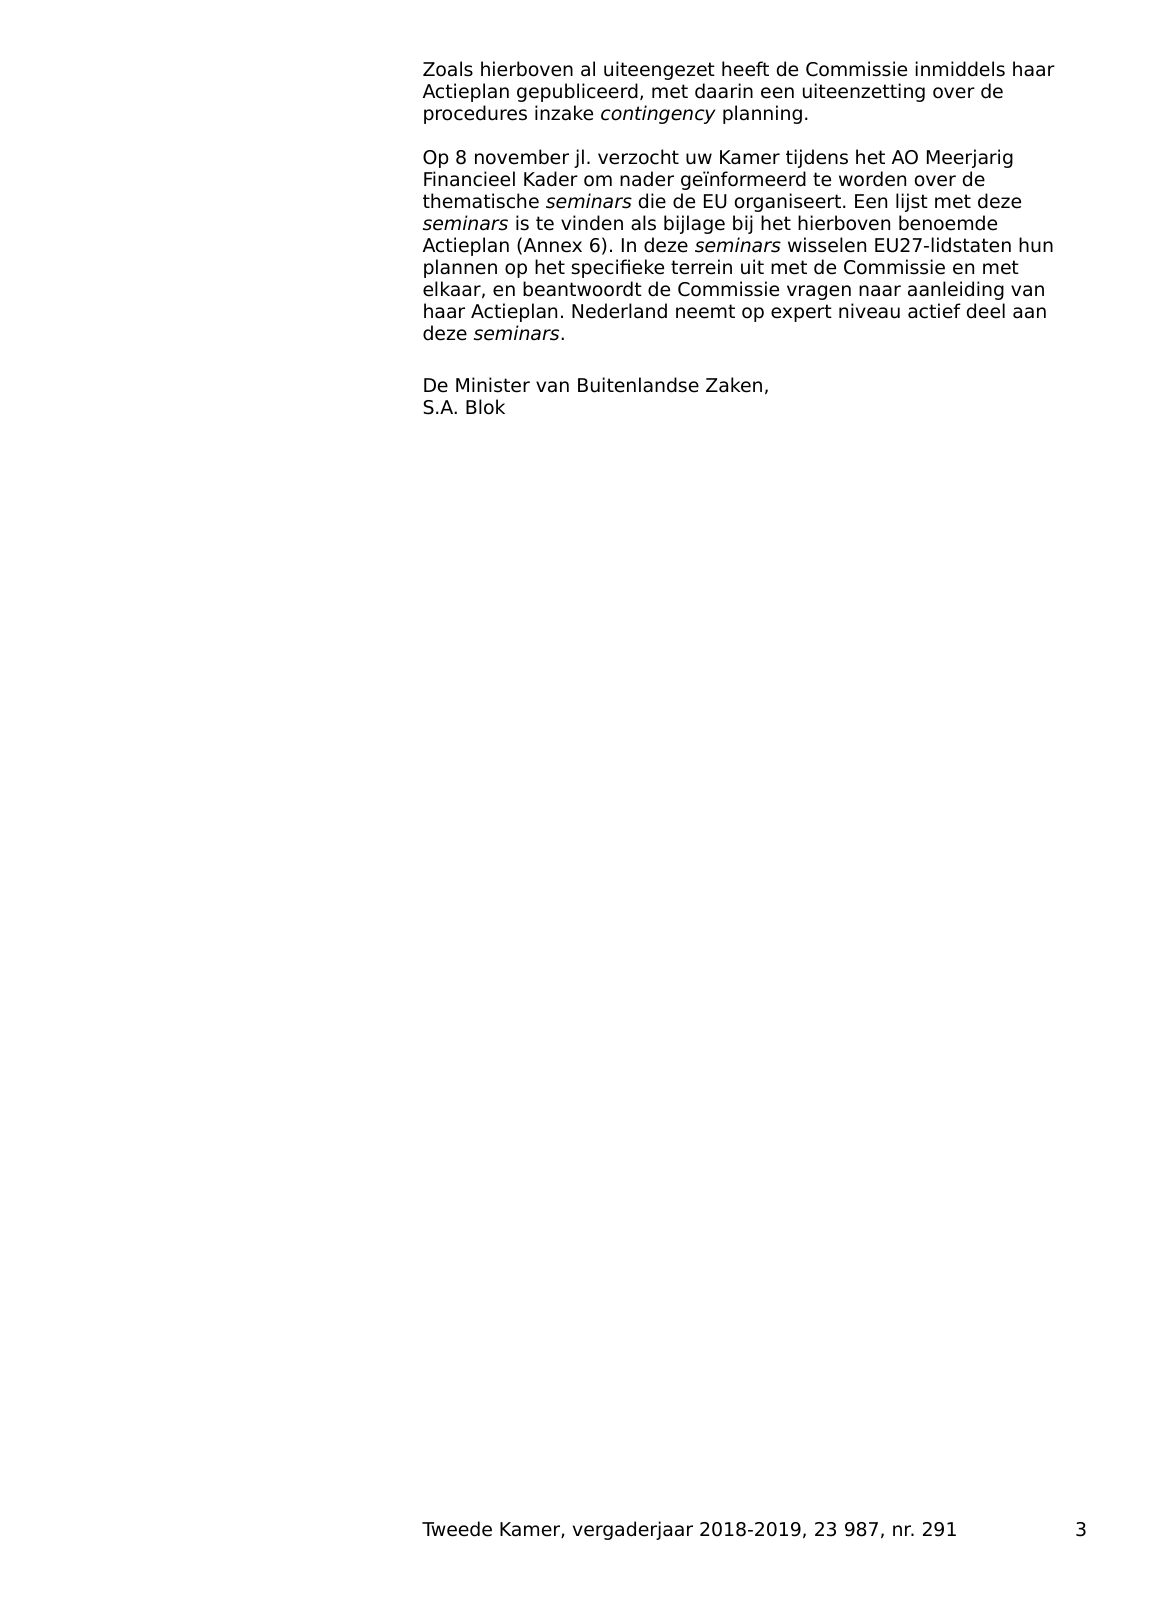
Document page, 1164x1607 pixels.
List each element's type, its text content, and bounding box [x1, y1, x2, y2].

text De Minister van Buitenlandse Zaken, S.A. Blok [422, 375, 1087, 419]
text Zoals hierboven al uiteengezet heeft de Commissie inmiddels haar Actieplan gepubliceerd, met daarin een uiteenzetting over de procedures inzake contingency planning. [422, 59, 1087, 125]
text Op 8 november jl. verzocht uw Kamer tijdens het AO Meerjarig Financieel Kader om nader geïnformeerd te worden over de thematische seminars die de EU organiseert. Een lijst met deze seminars is te vinden als bijlage bij het hierboven benoemde Actieplan (Annex 6). In deze seminars wisselen EU27-lidstaten hun plannen op het specifieke terrein uit met de Commissie en met elkaar, en beantwoordt de Commissie vragen naar aanleiding van haar Actieplan. Nederland neemt op expert niveau actief deel aan deze seminars. [422, 147, 1087, 345]
